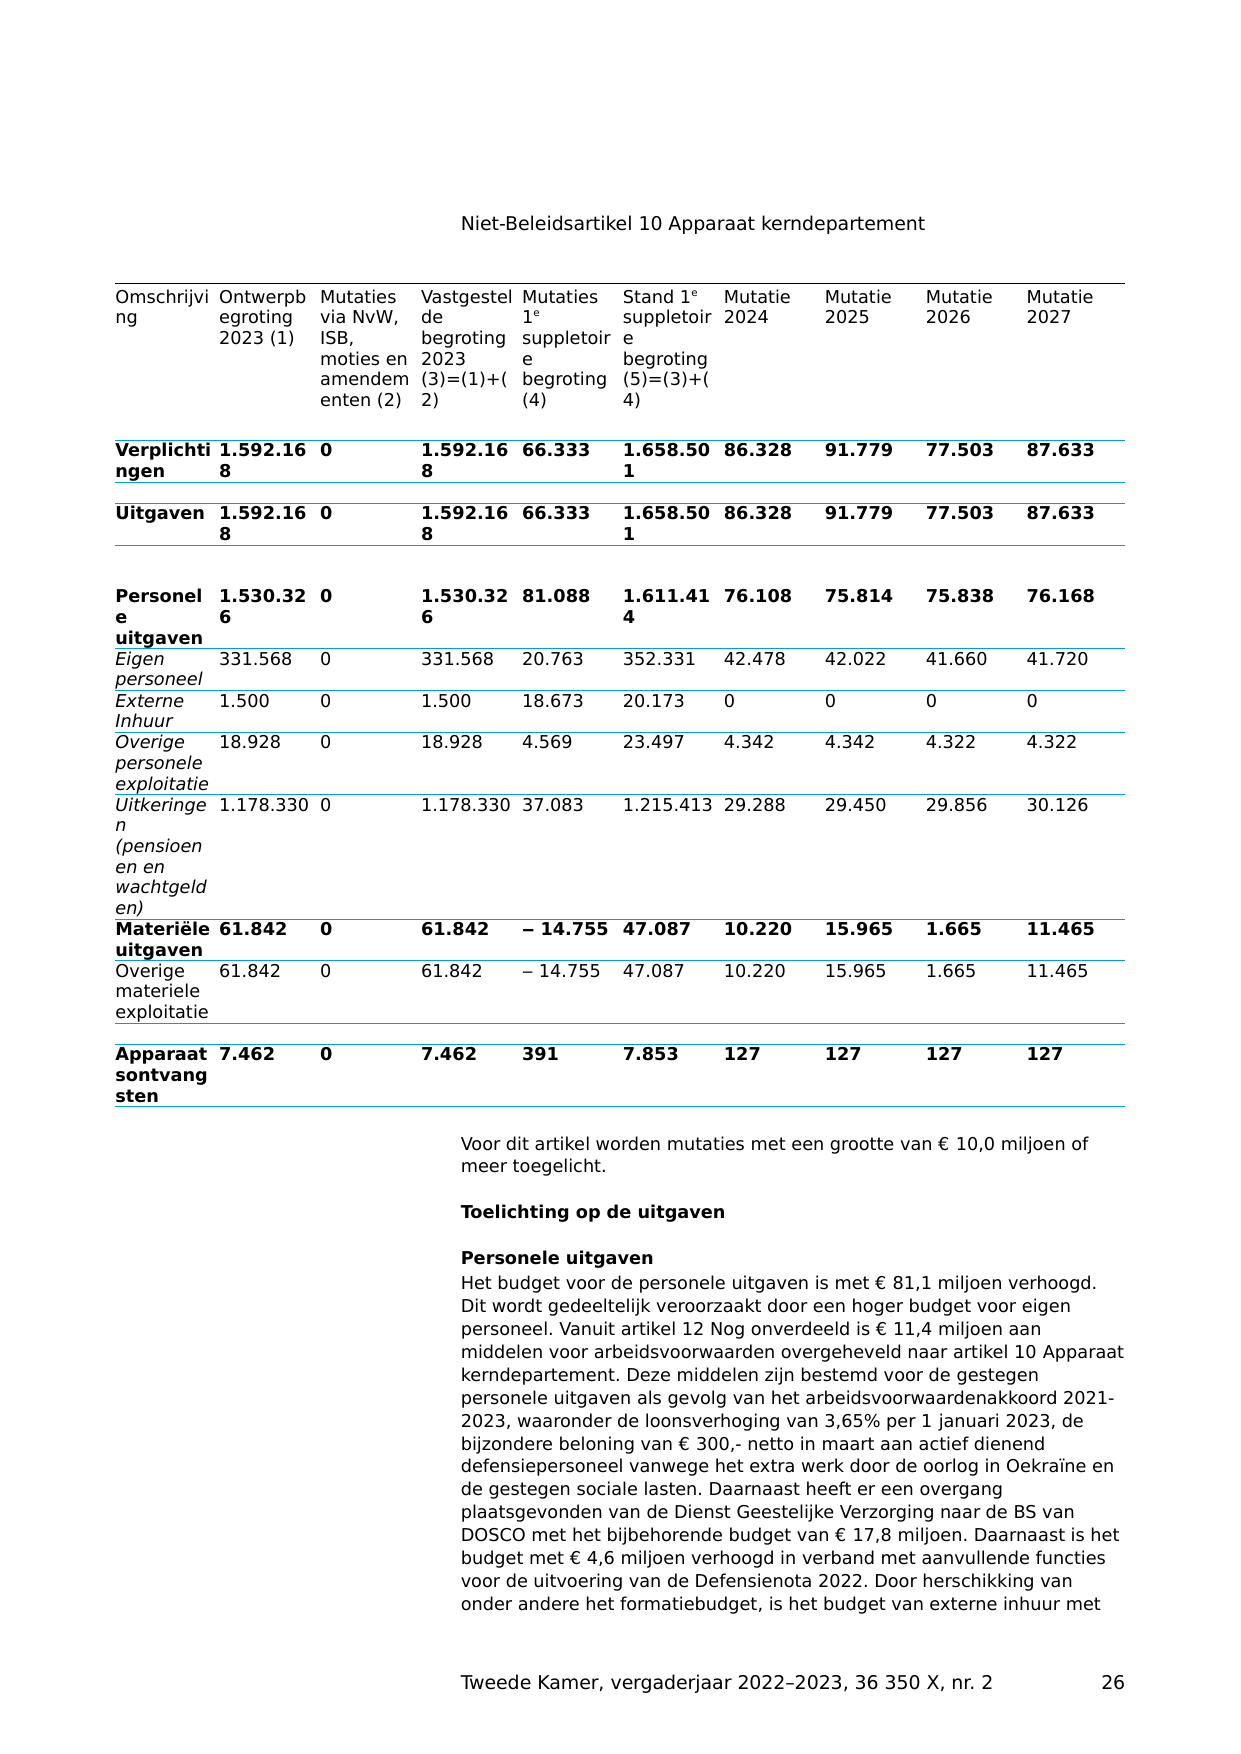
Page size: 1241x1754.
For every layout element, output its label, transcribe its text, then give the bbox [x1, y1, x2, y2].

table_cell 331.568 [216, 649, 317, 690]
table_cell [519, 1024, 620, 1044]
table_cell [620, 1024, 721, 1044]
table_cell Omschrijving [115, 284, 216, 413]
table_cell [418, 1024, 519, 1044]
table_cell 331.568 [418, 649, 519, 690]
table_cell 15.965 [822, 920, 923, 960]
table_cell [115, 1024, 216, 1044]
table_cell [115, 483, 216, 503]
table_cell Mutatie 2024 [721, 284, 822, 413]
table_cell 91.779 [822, 504, 923, 544]
table_cell [620, 566, 721, 586]
table_cell [721, 1024, 822, 1044]
table_cell 1.178.330 [216, 795, 317, 918]
table_cell 1.530.326 [418, 586, 519, 648]
table_cell Verplichtingen [115, 441, 216, 482]
table_cell 0 [317, 795, 418, 918]
table_cell 7.462 [418, 1045, 519, 1106]
table_cell 41.720 [1024, 649, 1125, 690]
table_cell [620, 546, 721, 566]
table_cell 0 [317, 649, 418, 690]
table_cell [923, 1024, 1023, 1044]
table_cell 75.838 [923, 586, 1023, 648]
table_cell [822, 483, 923, 503]
table_cell 18.928 [216, 733, 317, 794]
table_cell [115, 566, 216, 586]
table_cell 91.779 [822, 441, 923, 482]
table_cell ‒ 14.755 [519, 920, 620, 960]
table_cell [317, 546, 418, 566]
table_cell 1.658.501 [620, 504, 721, 544]
table_cell 29.288 [721, 795, 822, 918]
table_cell Overige materiele exploitatie [115, 961, 216, 1023]
table_cell 76.168 [1024, 586, 1125, 648]
table_cell 41.660 [923, 649, 1023, 690]
table_cell 76.108 [721, 586, 822, 648]
table_cell 75.814 [822, 586, 923, 648]
table_cell 1.658.501 [620, 441, 721, 482]
table_cell Externe Inhuur [115, 691, 216, 732]
table_cell 61.842 [418, 920, 519, 960]
table_cell 127 [721, 1045, 822, 1106]
table_cell [1024, 1024, 1125, 1044]
table_cell 0 [317, 586, 418, 648]
table_cell 7.853 [620, 1045, 721, 1106]
table_cell 4.322 [1024, 733, 1125, 794]
table_cell [822, 1024, 923, 1044]
table_cell Uitkeringen (pensioenen en wachtgelden) [115, 795, 216, 918]
table_cell 20.763 [519, 649, 620, 690]
table_cell ‒ 14.755 [519, 961, 620, 1023]
table_cell 66.333 [519, 504, 620, 544]
table_cell Vastgestelde begroting 2023 (3)=(1)+(2) [418, 284, 519, 413]
table_cell 77.503 [923, 504, 1023, 544]
text Het budget voor de personele uitgaven is met € 81,1 miljoen verhoogd. Dit wordt gedeeltelijk veroorzaakt door een hoger budget voor eigen personeel. Vanuit artikel 12 Nog onverdeeld is € 11,4 miljoen aan middelen voor arbeidsvoorwaarden overgeheveld naar artikel 10 Apparaat kerndepartement. Deze middelen zijn bestemd voor de gestegen personele uitgaven als gevolg van het arbeidsvoorwaardenakkoord 2021-2023, waaronder de loonsverhoging van 3,65% per 1 januari 2023, de bijzondere beloning van € 300,- netto in maart aan actief dienend defensiepersoneel vanwege het extra werk door de oorlog in Oekraïne en de gestegen sociale lasten. Daarnaast heeft er een overgang plaatsgevonden van de Dienst Geestelijke Verzorging naar de BS van DOSCO met het bijbehorende budget van € 17,8 miljoen. Daarnaast is het budget met € 4,6 miljoen verhoogd in verband met aanvullende functies voor de uitvoering van de Defensienota 2022. Door herschikking van onder andere het formatiebudget, is het budget van externe inhuur met [461, 1271, 1125, 1615]
table_cell [115, 414, 1125, 440]
table_cell 29.450 [822, 795, 923, 918]
table_cell [317, 1024, 418, 1044]
title Niet-Beleidsartikel 10 Apparaat kerndepartement [461, 213, 1125, 235]
table_cell [216, 546, 317, 566]
table_cell 4.322 [923, 733, 1023, 794]
table_cell 0 [721, 691, 822, 732]
table_cell 1.215.413 [620, 795, 721, 918]
table_cell 18.928 [418, 733, 519, 794]
table_cell 0 [1024, 691, 1125, 732]
table_cell 20.173 [620, 691, 721, 732]
table_cell 1.178.330 [418, 795, 519, 918]
table_cell 42.022 [822, 649, 923, 690]
table_cell [923, 483, 1023, 503]
table_cell Mutatie 2027 [1024, 284, 1125, 413]
table_cell 1.592.168 [418, 504, 519, 544]
table_cell 0 [317, 691, 418, 732]
text Voor dit artikel worden mutaties met een grootte van € 10,0 miljoen of meer toegelicht. [461, 1132, 1125, 1177]
table_cell [721, 566, 822, 586]
table_cell 18.673 [519, 691, 620, 732]
table_cell [923, 566, 1023, 586]
table_cell 0 [317, 920, 418, 960]
table_cell [418, 546, 519, 566]
table_cell [923, 546, 1023, 566]
table_cell 29.856 [923, 795, 1023, 918]
table_cell 0 [317, 961, 418, 1023]
table_cell 1.592.168 [216, 441, 317, 482]
table_cell [418, 483, 519, 503]
table_cell [519, 483, 620, 503]
table_cell [418, 566, 519, 586]
table_cell 0 [923, 691, 1023, 732]
table_cell Personele uitgaven [115, 586, 216, 648]
table_cell 4.342 [721, 733, 822, 794]
table_cell 47.087 [620, 920, 721, 960]
table_cell 30.126 [1024, 795, 1125, 918]
table_cell [1024, 483, 1125, 503]
table_cell [822, 546, 923, 566]
table_cell Mutaties 1e suppletoire begroting (4) [519, 284, 620, 413]
table_cell 1.500 [216, 691, 317, 732]
table_cell 61.842 [418, 961, 519, 1023]
table_cell Overige personele exploitatie [115, 733, 216, 794]
table_cell 0 [317, 504, 418, 544]
table_cell Ontwerpbegroting 2023 (1) [216, 284, 317, 413]
table_cell [519, 546, 620, 566]
table_cell Stand 1e suppletoire begroting (5)=(3)+(4) [620, 284, 721, 413]
table_cell [620, 483, 721, 503]
table_cell 37.083 [519, 795, 620, 918]
table_cell [216, 483, 317, 503]
table_cell 0 [317, 733, 418, 794]
table_cell [115, 546, 216, 566]
table_cell 127 [923, 1045, 1023, 1106]
table_cell 47.087 [620, 961, 721, 1023]
table_cell 86.328 [721, 504, 822, 544]
table_cell 87.633 [1024, 441, 1125, 482]
table_cell [721, 483, 822, 503]
table_cell 7.462 [216, 1045, 317, 1106]
text Toelichting op de uitgaven [461, 1200, 1125, 1223]
table_cell 127 [1024, 1045, 1125, 1106]
table_cell 11.465 [1024, 920, 1125, 960]
table_cell [822, 566, 923, 586]
table_cell [216, 566, 317, 586]
table_cell 15.965 [822, 961, 923, 1023]
table_cell 4.342 [822, 733, 923, 794]
table_cell [1024, 546, 1125, 566]
table_cell 1.665 [923, 920, 1023, 960]
table_cell [1024, 566, 1125, 586]
table_cell Eigen personeel [115, 649, 216, 690]
table_cell 1.611.414 [620, 586, 721, 648]
table_header Artikel 10 Apparaat kerndepartement (bedragen x € 1.000) [115, 258, 1125, 283]
table_cell Materiële uitgaven [115, 920, 216, 960]
table_cell 0 [822, 691, 923, 732]
table_cell 77.503 [923, 441, 1023, 482]
table_cell 61.842 [216, 961, 317, 1023]
table_cell 1.500 [418, 691, 519, 732]
table_cell 10.220 [721, 920, 822, 960]
table_cell 66.333 [519, 441, 620, 482]
text Personele uitgaven [461, 1246, 1125, 1269]
table_cell 352.331 [620, 649, 721, 690]
table_cell 4.569 [519, 733, 620, 794]
table_cell [216, 1024, 317, 1044]
table_cell Uitgaven [115, 504, 216, 544]
table_cell 1.592.168 [418, 441, 519, 482]
table_cell 127 [822, 1045, 923, 1106]
table_cell [317, 566, 418, 586]
table_cell Mutatie 2025 [822, 284, 923, 413]
table_cell 81.088 [519, 586, 620, 648]
table_cell 11.465 [1024, 961, 1125, 1023]
table_cell Apparaatsontvangsten [115, 1045, 216, 1106]
table_cell 23.497 [620, 733, 721, 794]
table_cell 86.328 [721, 441, 822, 482]
table_cell [519, 566, 620, 586]
table_cell 61.842 [216, 920, 317, 960]
table_cell 1.592.168 [216, 504, 317, 544]
table_cell [721, 546, 822, 566]
table_cell [317, 483, 418, 503]
table_cell 0 [317, 441, 418, 482]
table_cell 10.220 [721, 961, 822, 1023]
table_cell 0 [317, 1045, 418, 1106]
table_cell 42.478 [721, 649, 822, 690]
table_cell 391 [519, 1045, 620, 1106]
table_cell 1.665 [923, 961, 1023, 1023]
table_cell Mutatie 2026 [923, 284, 1023, 413]
table_cell 1.530.326 [216, 586, 317, 648]
table_cell 87.633 [1024, 504, 1125, 544]
table_cell Mutaties via NvW, ISB, moties en amendementen (2) [317, 284, 418, 413]
